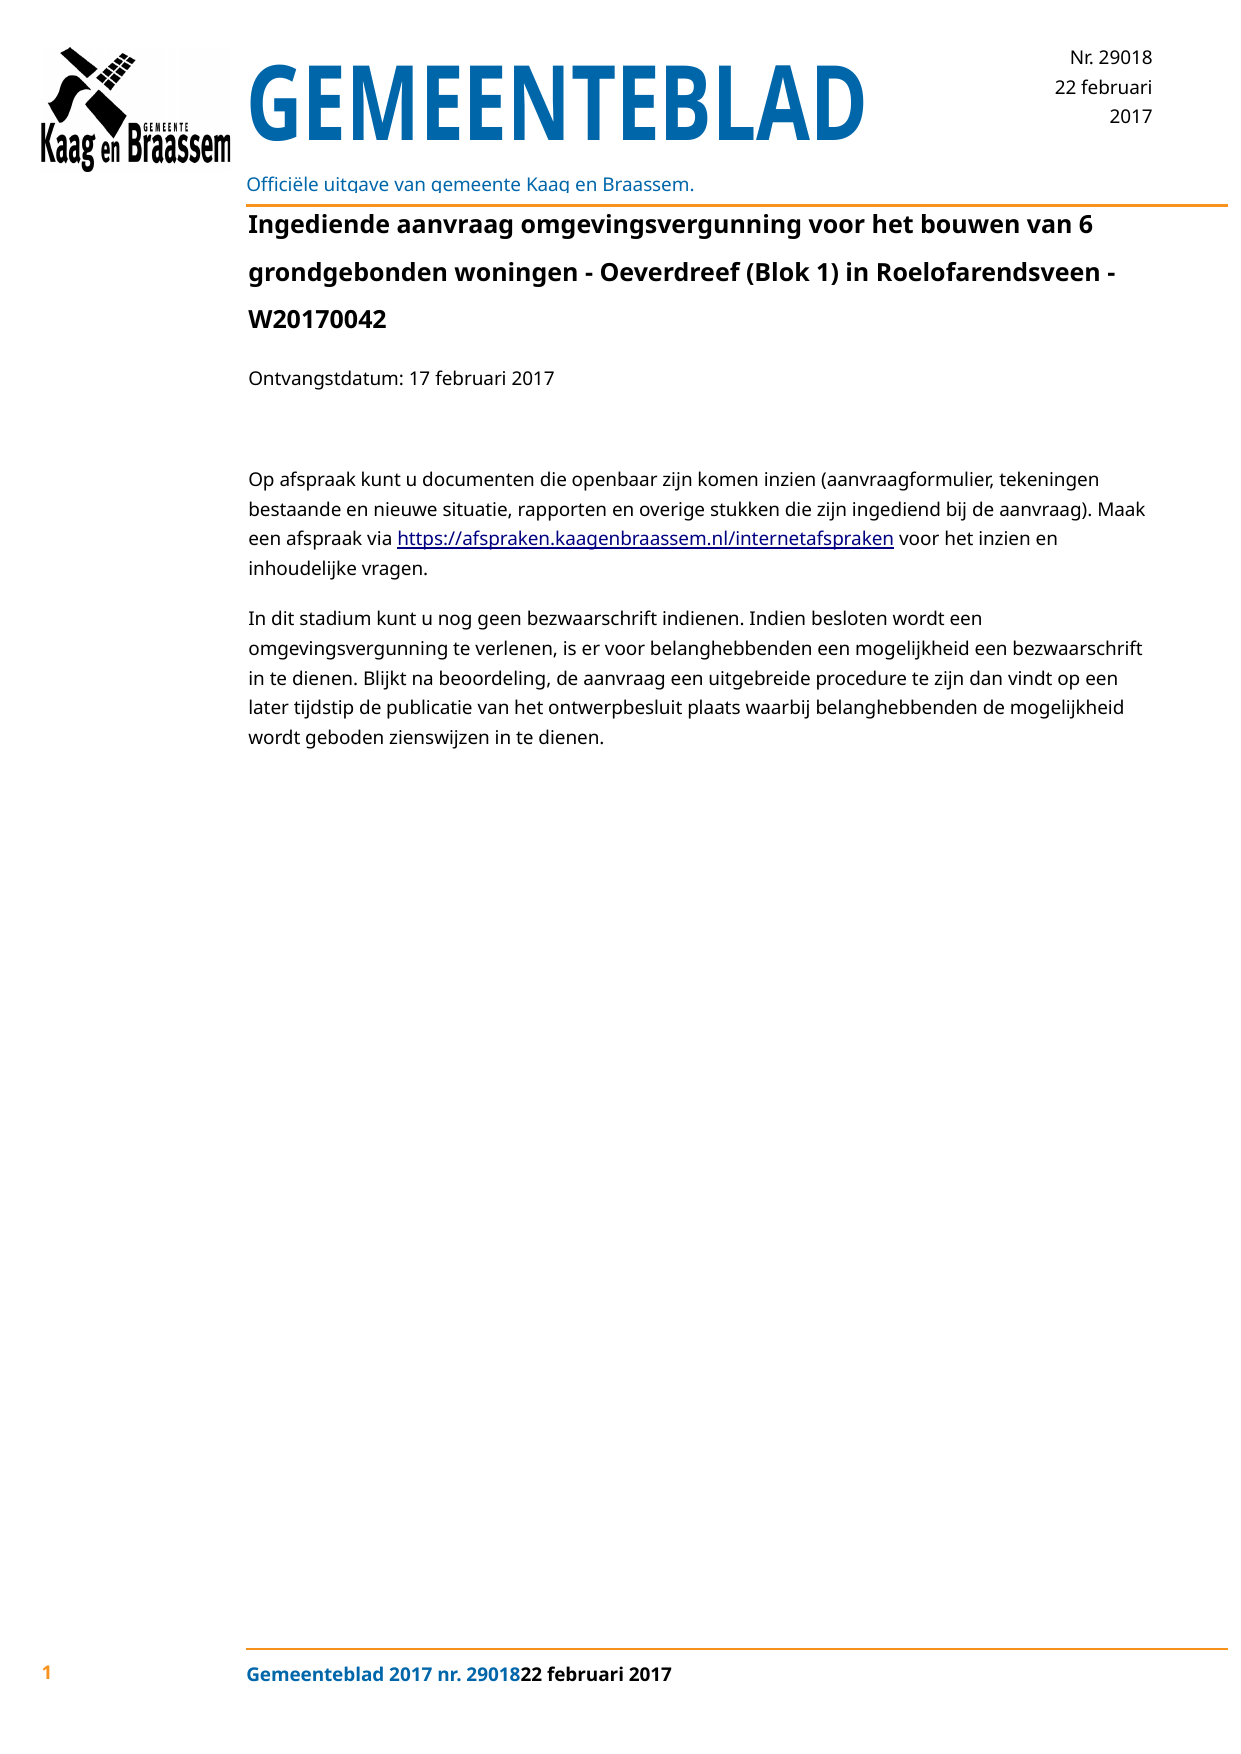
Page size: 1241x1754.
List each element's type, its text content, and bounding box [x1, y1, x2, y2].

text Ingediende aanvraag omgevingsvergunning voor het bouwen van 6 grondgebonden woningen - Oeverdreef (Blok 1) in Roelofarendsveen - W20170042 [248, 207, 1152, 336]
picture [41, 47, 231, 172]
text Ontvangstdatum: 17 februari 2017 [248, 366, 1152, 391]
text In dit stadium kunt u nog geen bezwaarschrift indienen. Indien besloten wordt een omgevingsvergunning te verlenen, is er voor belanghebbenden een mogelijkheid een bezwaarschrift in te dienen. Blijkt na beoordeling, de aanvraag een uitgebreide procedure te zijn dan vindt op een later tijdstip de publicatie van het ontwerpbesluit plaats waarbij belanghebbenden de mogelijkheid wordt geboden zienswijzen in te dienen. [248, 606, 1152, 749]
text Op afspraak kunt u documenten die openbaar zijn komen inzien (aanvraagformulier, tekeningen bestaande en nieuwe situatie, rapporten en overige stukken die zijn ingediend bij de aanvraag). Maak een afspraak via https://afspraken.kaagenbraassem.nl/internetafspraken voor het inzien en inhoudelijke vragen. [248, 466, 1152, 581]
